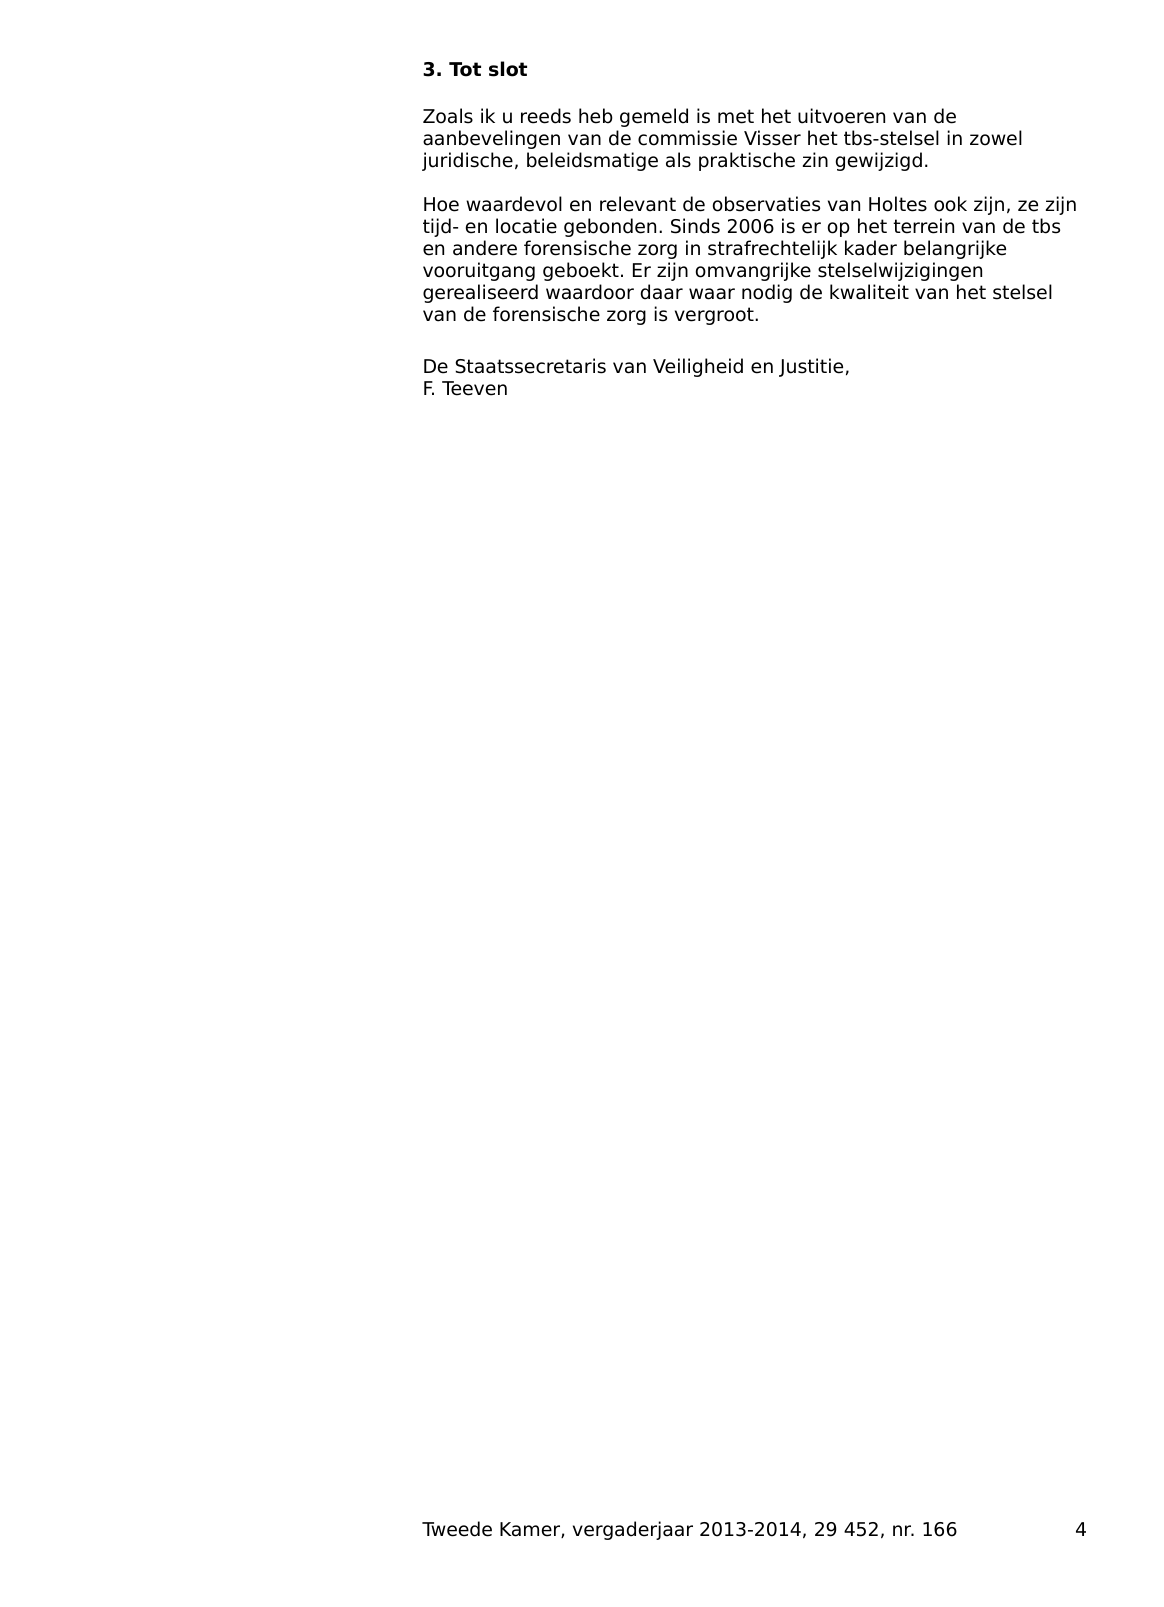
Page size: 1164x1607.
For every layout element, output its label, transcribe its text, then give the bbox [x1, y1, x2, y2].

text Zoals ik u reeds heb gemeld is met het uitvoeren van de aanbevelingen van de commissie Visser het tbs-stelsel in zowel juridische, beleidsmatige als praktische zin gewijzigd. [422, 106, 1087, 172]
text De Staatssecretaris van Veiligheid en Justitie, F. Teeven [422, 356, 1087, 400]
text Hoe waardevol en relevant de observaties van Holtes ook zijn, ze zijn tijd- en locatie gebonden. Sinds 2006 is er op het terrein van de tbs en andere forensische zorg in strafrechtelijk kader belangrijke vooruitgang geboekt. Er zijn omvangrijke stelselwijzigingen gerealiseerd waardoor daar waar nodig de kwaliteit van het stelsel van de forensische zorg is vergroot. [422, 194, 1087, 326]
subtitle 3. Tot slot [422, 59, 1087, 81]
